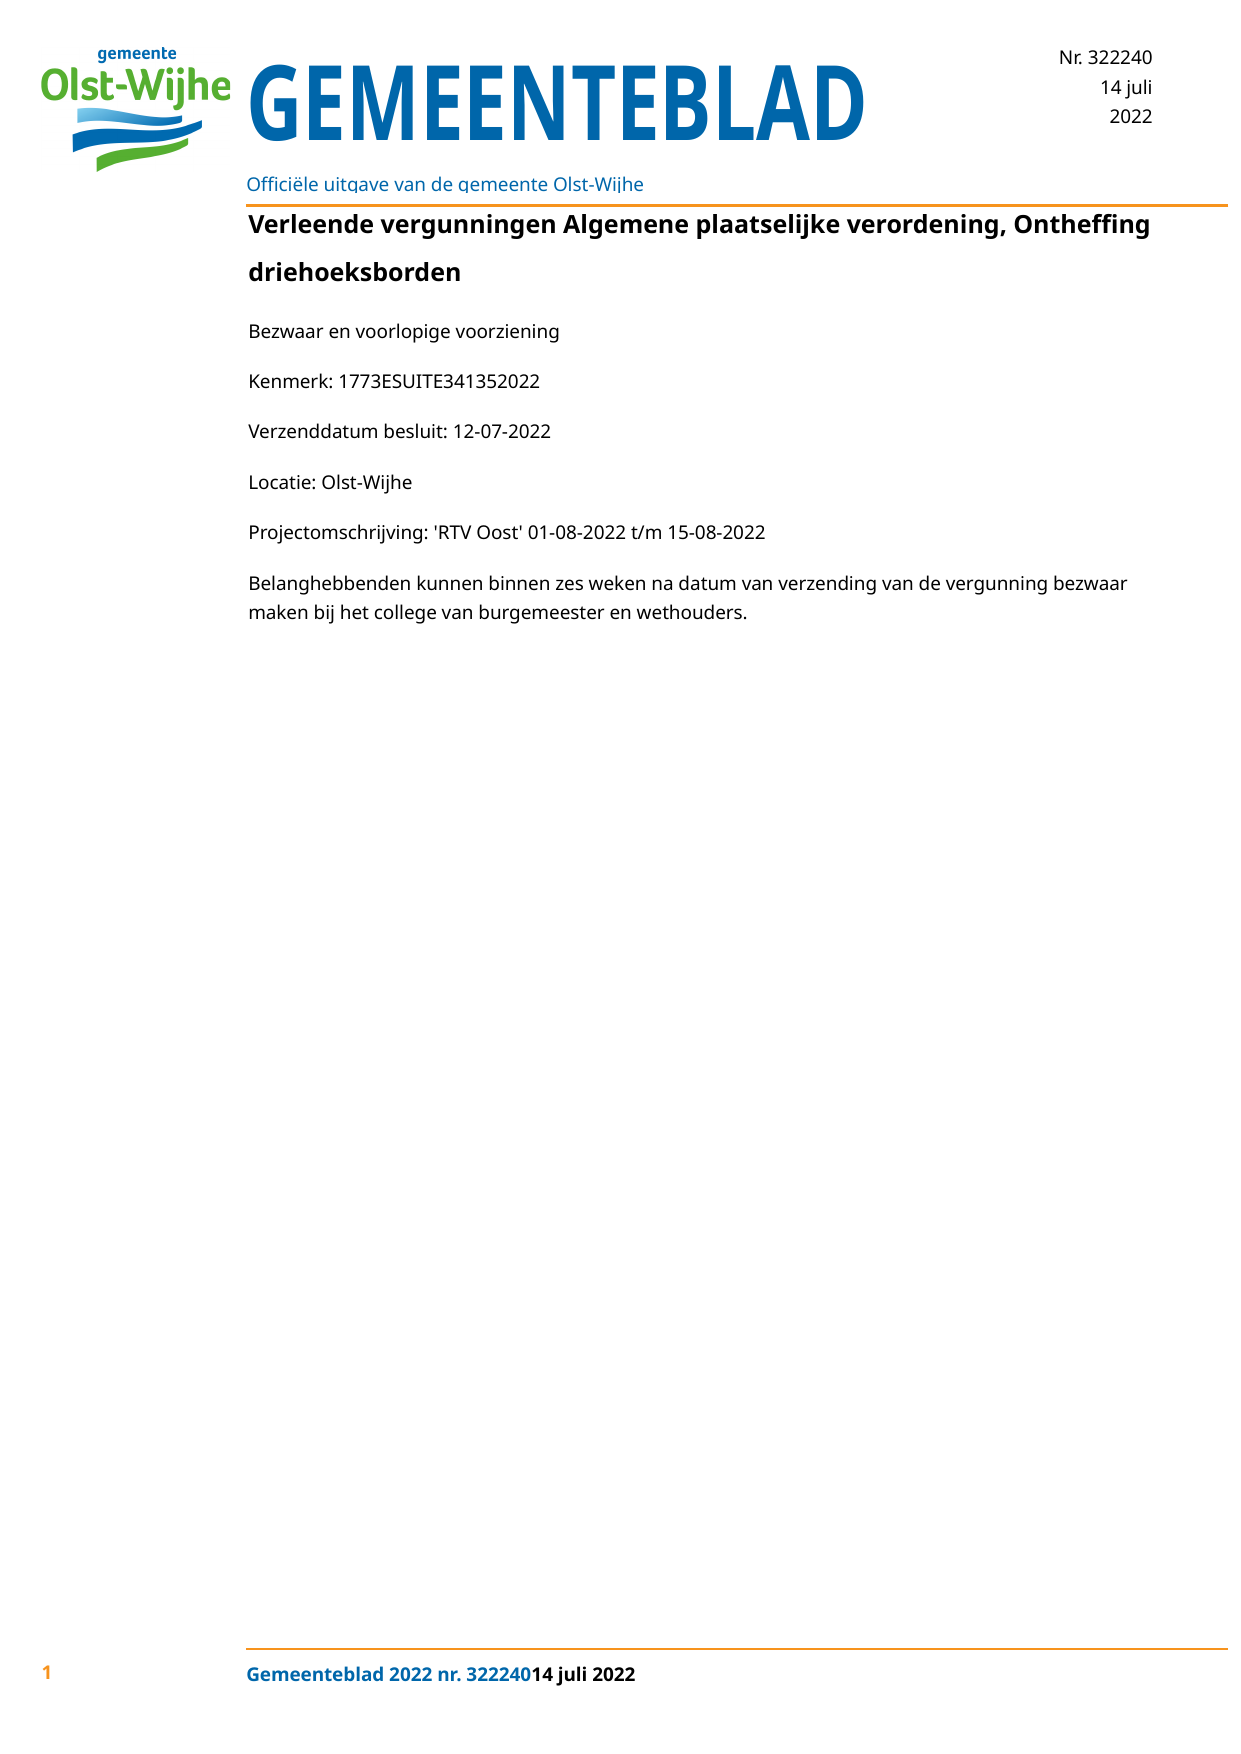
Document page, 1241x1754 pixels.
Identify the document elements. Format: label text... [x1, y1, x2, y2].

picture [41, 47, 231, 172]
text Belanghebbenden kunnen binnen zes weken na datum van verzending van de vergunning bezwaar maken bij het college van burgemeester en wethouders. [248, 570, 1152, 625]
text Locatie: Olst-Wijhe [248, 469, 1152, 495]
text Projectomschrijving: 'RTV Oost' 01-08-2022 t/m 15-08-2022 [248, 519, 1152, 545]
text Bezwaar en voorlopige voorziening [248, 318, 1152, 344]
text Kenmerk: 1773ESUITE341352022 [248, 368, 1152, 394]
text Verleende vergunningen Algemene plaatselijke verordening, Ontheffing driehoeksborden [248, 207, 1152, 288]
text Verzenddatum besluit: 12-07-2022 [248, 419, 1152, 444]
